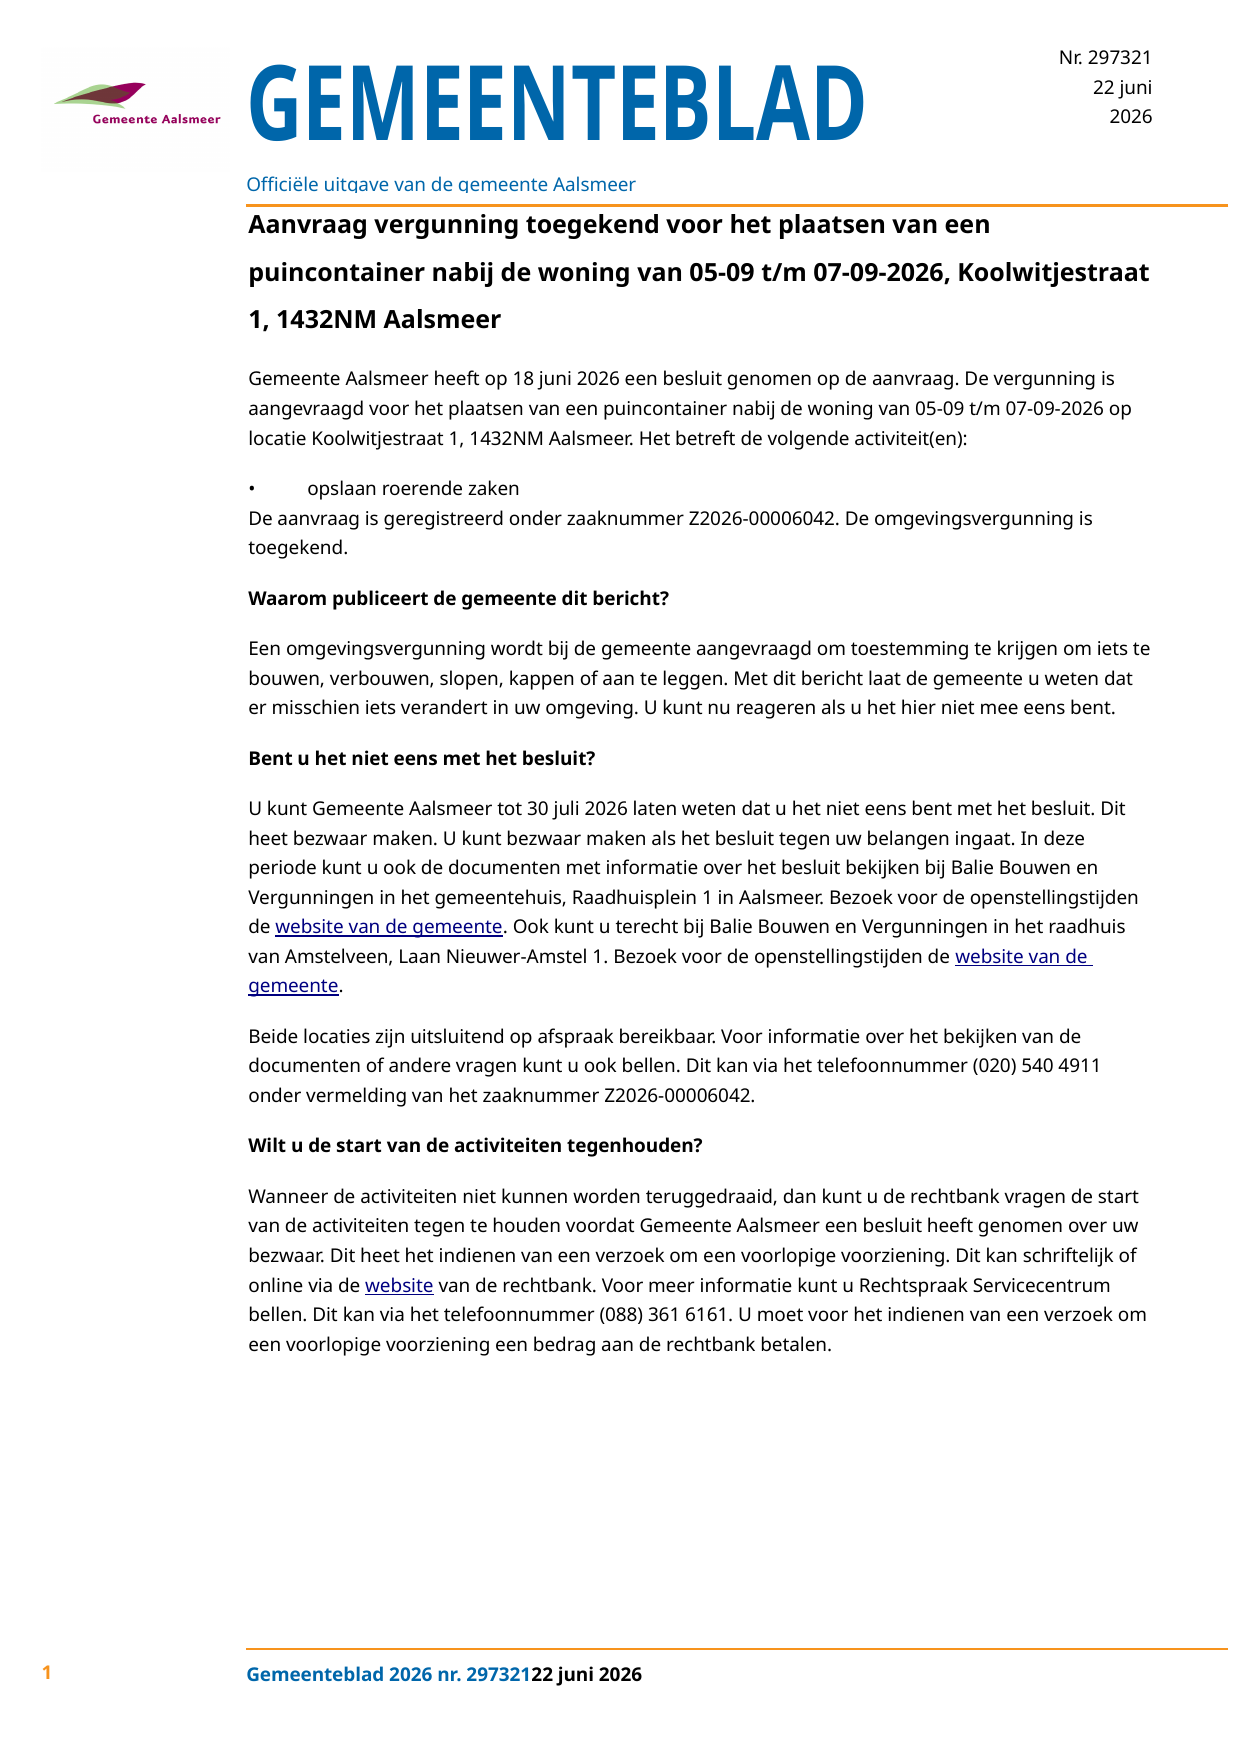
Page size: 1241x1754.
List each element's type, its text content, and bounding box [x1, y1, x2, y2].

text De aanvraag is geregistreerd onder zaaknummer Z2026-00006042. De omgevingsvergunning is toegekend. [248, 505, 1152, 560]
text Wanneer de activiteiten niet kunnen worden teruggedraaid, dan kunt u de rechtbank vragen de start van de activiteiten tegen te houden voordat Gemeente Aalsmeer een besluit heeft genomen over uw bezwaar. Dit heet het indienen van een verzoek om een voorlopige voorziening. Dit kan schriftelijk of online via de website van de rechtbank. Voor meer informatie kunt u Rechtspraak Servicecentrum bellen. Dit kan via het telefoonnummer (088) 361 6161. U moet voor het indienen van een verzoek om een voorlopige voorziening een bedrag aan de rechtbank betalen. [248, 1183, 1152, 1357]
text Bent u het niet eens met het besluit? [248, 745, 1152, 770]
list opslaan roerende zaken [248, 475, 1152, 501]
picture [41, 47, 231, 172]
text Gemeente Aalsmeer heeft op 18 juni 2026 een besluit genomen op de aanvraag. De vergunning is aangevraagd voor het plaatsen van een puincontainer nabij de woning van 05-09 t/m 07-09-2026 op locatie Koolwitjestraat 1, 1432NM Aalsmeer. Het betreft de volgende activiteit(en): [248, 366, 1152, 450]
text Waarom publiceert de gemeente dit bericht? [248, 585, 1152, 610]
text U kunt Gemeente Aalsmeer tot 30 juli 2026 laten weten dat u het niet eens bent met het besluit. Dit heet bezwaar maken. U kunt bezwaar maken als het besluit tegen uw belangen ingaat. In deze periode kunt u ook de documenten met informatie over het besluit bekijken bij Balie Bouwen en Vergunningen in het gemeentehuis, Raadhuisplein 1 in Aalsmeer. Bezoek voor de openstellingstijden de website van de gemeente. Ook kunt u terecht bij Balie Bouwen en Vergunningen in het raadhuis van Amstelveen, Laan Nieuwer-Amstel 1. Bezoek voor de openstellingstijden de website van de gemeente. [248, 795, 1152, 998]
text Aanvraag vergunning toegekend voor het plaatsen van een puincontainer nabij de woning van 05-09 t/m 07-09-2026, Koolwitjestraat 1, 1432NM Aalsmeer [248, 207, 1152, 336]
text Wilt u de start van de activiteiten tegenhouden? [248, 1133, 1152, 1158]
text Beide locaties zijn uitsluitend op afspraak bereikbaar. Voor informatie over het bekijken van de documenten of andere vragen kunt u ook bellen. Dit kan via het telefoonnummer (020) 540 4911 onder vermelding van het zaaknummer Z2026-00006042. [248, 1023, 1152, 1108]
text Een omgevingsvergunning wordt bij de gemeente aangevraagd om toestemming te krijgen om iets te bouwen, verbouwen, slopen, kappen of aan te leggen. Met dit bericht laat de gemeente u weten dat er misschien iets verandert in uw omgeving. U kunt nu reageren als u het hier niet mee eens bent. [248, 635, 1152, 720]
